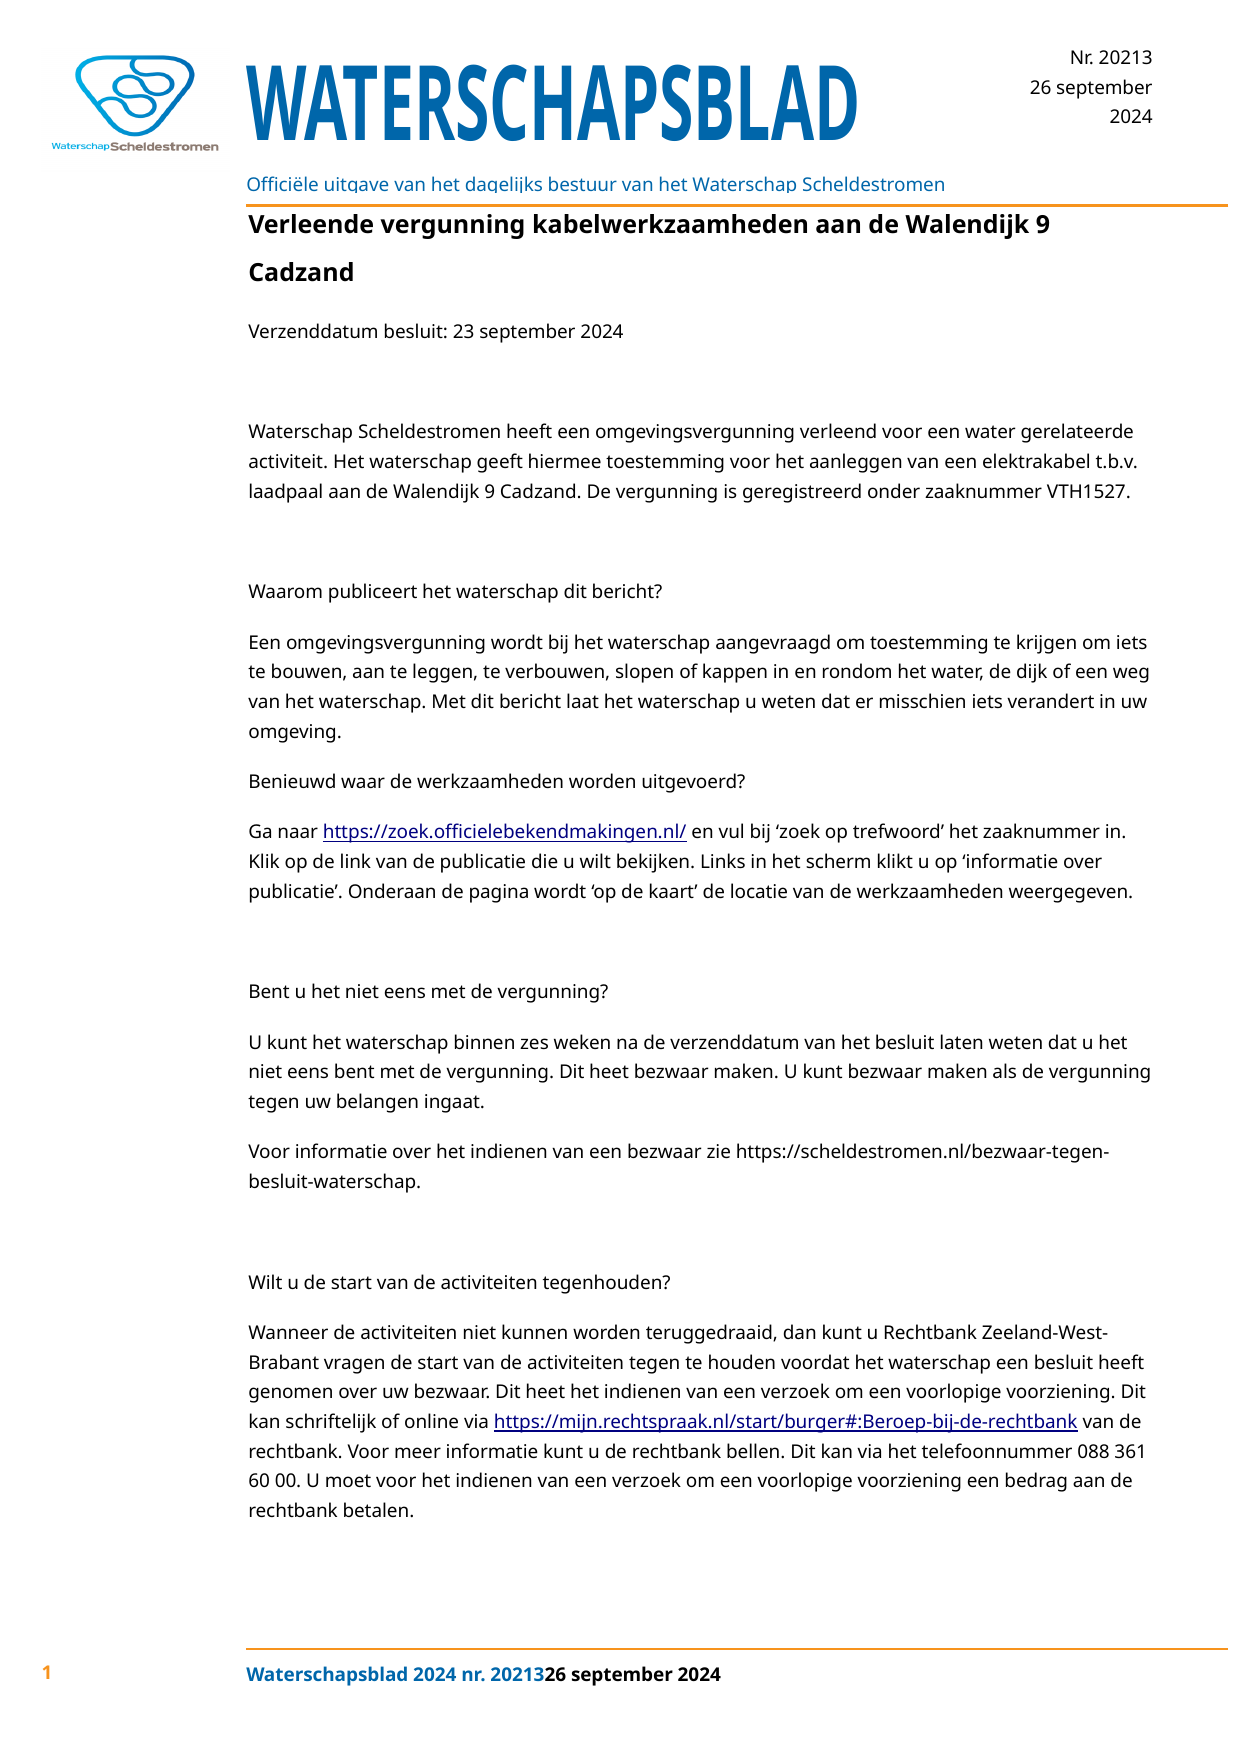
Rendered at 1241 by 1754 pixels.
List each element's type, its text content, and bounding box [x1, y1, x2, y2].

text Voor informatie over het indienen van een bezwaar zie https://scheldestromen.nl/bezwaar-tegen-besluit-waterschap. [248, 1139, 1152, 1194]
text Een omgevingsvergunning wordt bij het waterschap aangevraagd om toestemming te krijgen om iets te bouwen, aan te leggen, te verbouwen, slopen of kappen in en rondom het water, de dijk of een weg van het waterschap. Met dit bericht laat het waterschap u weten dat er misschien iets verandert in uw omgeving. [248, 629, 1152, 744]
text Verzenddatum besluit: 23 september 2024 [248, 318, 1152, 344]
text Verleende vergunning kabelwerkzaamheden aan de Walendijk 9 Cadzand [248, 207, 1152, 288]
text Waterschap Scheldestromen heeft een omgevingsvergunning verleend voor een water gerelateerde activiteit. Het waterschap geeft hiermee toestemming voor het aanleggen van een elektrakabel t.b.v. laadpaal aan de Walendijk 9 Cadzand. De vergunning is geregistreerd onder zaaknummer VTH1527. [248, 419, 1152, 504]
text Waarom publiceert het waterschap dit bericht? [248, 579, 1152, 604]
text Wilt u de start van de activiteiten tegenhouden? [248, 1269, 1152, 1295]
text Benieuwd waar de werkzaamheden worden uitgevoerd? [248, 768, 1152, 794]
text Ga naar https://zoek.officielebekendmakingen.nl/ en vul bij ‘zoek op trefwoord’ het zaaknummer in. Klik op de link van de publicatie die u wilt bekijken. Links in het scherm klikt u op ‘informatie over publicatie’. Onderaan de pagina wordt ‘op de kaart’ de locatie van de werkzaamheden weergegeven. [248, 819, 1152, 904]
text Bent u het niet eens met de vergunning? [248, 979, 1152, 1004]
text Wanneer de activiteiten niet kunnen worden teruggedraaid, dan kunt u Rechtbank Zeeland-West-Brabant vragen de start van de activiteiten tegen te houden voordat het waterschap een besluit heeft genomen over uw bezwaar. Dit heet het indienen van een verzoek om een voorlopige voorziening. Dit kan schriftelijk of online via https://mijn.rechtspraak.nl/start/burger#:Beroep-bij-de-rechtbank van de rechtbank. Voor meer informatie kunt u de rechtbank bellen. Dit kan via het telefoonnummer 088 361 60 00. U moet voor het indienen van een verzoek om een voorlopige voorziening een bedrag aan de rechtbank betalen. [248, 1319, 1152, 1523]
text U kunt het waterschap binnen zes weken na de verzenddatum van het besluit laten weten dat u het niet eens bent met de vergunning. Dit heet bezwaar maken. U kunt bezwaar maken als de vergunning tegen uw belangen ingaat. [248, 1029, 1152, 1114]
picture [41, 47, 231, 172]
